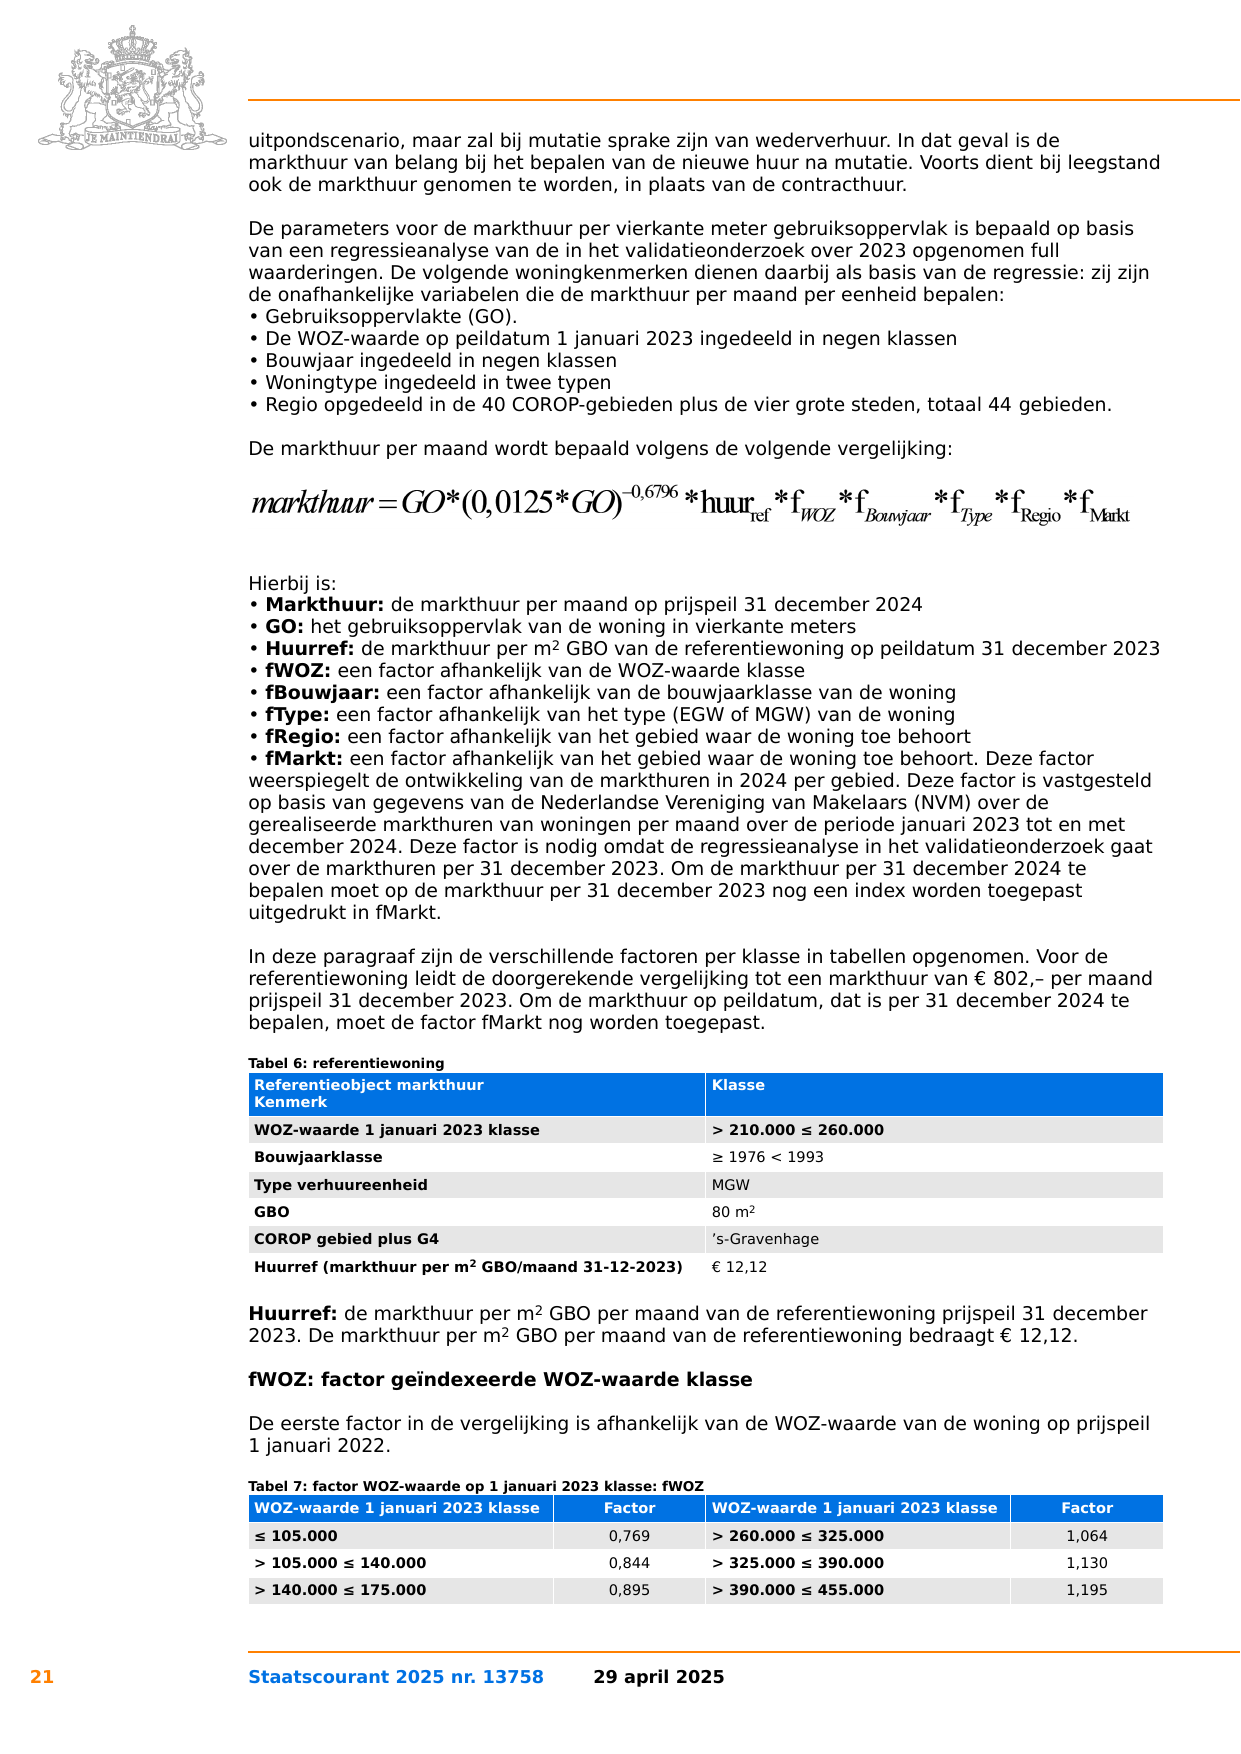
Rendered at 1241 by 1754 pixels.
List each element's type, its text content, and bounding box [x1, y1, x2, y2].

table_cell 80 m2 [706, 1199, 1163, 1225]
subtitle fWOZ: factor geïndexeerde WOZ-waarde klasse [248, 1369, 1163, 1391]
table_cell > 325.000 ≤ 390.000 [706, 1550, 1010, 1577]
table_cell GBO [249, 1199, 705, 1225]
text • fMarkt: een factor afhankelijk van het gebied waar de woning toe behoort. Deze factor weerspiegelt de ontwikkeling van de markthuren in 2024 per gebied. Deze factor is vastgesteld op basis van gegevens van de Nederlandse Vereniging van Makelaars (NVM) over de gerealiseerde markthuren van woningen per maand over de periode januari 2023 tot en met december 2024. Deze factor is nodig omdat de regressieanalyse in het validatieonderzoek gaat over de markthuren per 31 december 2023. Om de markthuur per 31 december 2024 te bepalen moet op de markthuur per 31 december 2023 nog een index worden toegepast uitgedrukt in fMarkt. [248, 748, 1163, 924]
text • Huurref: de markthuur per m2 GBO van de referentiewoning op peildatum 31 december 2023 [248, 638, 1163, 660]
table_cell Type verhuureenheid [249, 1172, 705, 1198]
table_cell Huurref (markthuur per m2 GBO/maand 31-12-2023) [249, 1254, 705, 1280]
table_cell > 140.000 ≤ 175.000 [249, 1578, 553, 1604]
picture [38, 25, 227, 150]
text • fRegio: een factor afhankelijk van het gebied waar de woning toe behoort [248, 726, 1163, 748]
table_header Tabel 7: factor WOZ-waarde op 1 januari 2023 klasse: fWOZ [248, 1479, 1163, 1494]
text • Woningtype ingedeeld in twee typen [248, 372, 1163, 393]
text Hierbij is: [248, 572, 1163, 594]
text • De WOZ-waarde op peildatum 1 januari 2023 ingedeeld in negen klassen [248, 328, 1163, 349]
table_cell ≥ 1976 < 1993 [706, 1144, 1163, 1171]
text • fWOZ: een factor afhankelijk van de WOZ-waarde klasse [248, 660, 1163, 682]
text • Gebruiksoppervlakte (GO). [248, 306, 1163, 328]
text • Regio opgedeeld in de 40 COROP-gebieden plus de vier grote steden, totaal 44 gebieden. [248, 393, 1163, 416]
text • Bouwjaar ingedeeld in negen klassen [248, 349, 1163, 372]
table_cell 0,895 [554, 1578, 705, 1604]
table_cell 1,064 [1011, 1523, 1163, 1549]
table_cell COROP gebied plus G4 [249, 1226, 705, 1253]
table_cell ’s-Gravenhage [706, 1226, 1163, 1253]
table_cell > 260.000 ≤ 325.000 [706, 1523, 1010, 1549]
text De parameters voor de markthuur per vierkante meter gebruiksoppervlak is bepaald op basis van een regressieanalyse van de in het validatieonderzoek over 2023 opgenomen full waarderingen. De volgende woningkenmerken dienen daarbij als basis van de regressie: zij zijn de onafhankelijke variabelen die de markthuur per maand per eenheid bepalen: [248, 218, 1163, 306]
table_cell Factor [1011, 1495, 1163, 1522]
table_cell Bouwjaarklasse [249, 1144, 705, 1171]
table_header Tabel 6: referentiewoning [248, 1056, 1163, 1071]
table_cell MGW [706, 1172, 1163, 1198]
text De markthuur per maand wordt bepaald volgens de volgende vergelijking: [248, 437, 1163, 459]
text Huurref: de markthuur per m2 GBO per maand van de referentiewoning prijspeil 31 december 2023. De markthuur per m2 GBO per maand van de referentiewoning bedraagt € 12,12. [248, 1303, 1163, 1347]
table_cell 1,130 [1011, 1550, 1163, 1577]
text In deze paragraaf zijn de verschillende factoren per klasse in tabellen opgenomen. Voor de referentiewoning leidt de doorgerekende vergelijking tot een markthuur van € 802,– per maand prijspeil 31 december 2023. Om de markthuur op peildatum, dat is per 31 december 2024 te bepalen, moet de factor fMarkt nog worden toegepast. [248, 946, 1163, 1034]
text uitpondscenario, maar zal bij mutatie sprake zijn van wederverhuur. In dat geval is de markthuur van belang bij het bepalen van de nieuwe huur na mutatie. Voorts dient bij leegstand ook de markthuur genomen te worden, in plaats van de contracthuur. [248, 130, 1163, 196]
table_cell Referentieobject markthuur Kenmerk [249, 1073, 705, 1116]
table_cell Factor [554, 1495, 705, 1522]
table_cell ≤ 105.000 [249, 1523, 553, 1549]
table_cell 0,844 [554, 1550, 705, 1577]
text • Markthuur: de markthuur per maand op prijspeil 31 december 2024 [248, 594, 1163, 616]
picture [248, 481, 1134, 529]
table_cell > 105.000 ≤ 140.000 [249, 1550, 553, 1577]
table_cell WOZ-waarde 1 januari 2023 klasse [706, 1495, 1010, 1522]
table_cell WOZ-waarde 1 januari 2023 klasse [249, 1495, 553, 1522]
table_cell 0,769 [554, 1523, 705, 1549]
table_cell > 210.000 ≤ 260.000 [706, 1117, 1163, 1143]
text De eerste factor in de vergelijking is afhankelijk van de WOZ-waarde van de woning op prijspeil 1 januari 2022. [248, 1413, 1163, 1457]
table_cell Klasse [706, 1073, 1163, 1116]
table_cell > 390.000 ≤ 455.000 [706, 1578, 1010, 1604]
table_cell 1,195 [1011, 1578, 1163, 1604]
table_cell € 12,12 [706, 1254, 1163, 1280]
table_cell WOZ-waarde 1 januari 2023 klasse [249, 1117, 705, 1143]
text • fBouwjaar: een factor afhankelijk van de bouwjaarklasse van de woning [248, 682, 1163, 704]
text • fType: een factor afhankelijk van het type (EGW of MGW) van de woning [248, 704, 1163, 726]
text • GO: het gebruiksoppervlak van de woning in vierkante meters [248, 616, 1163, 638]
